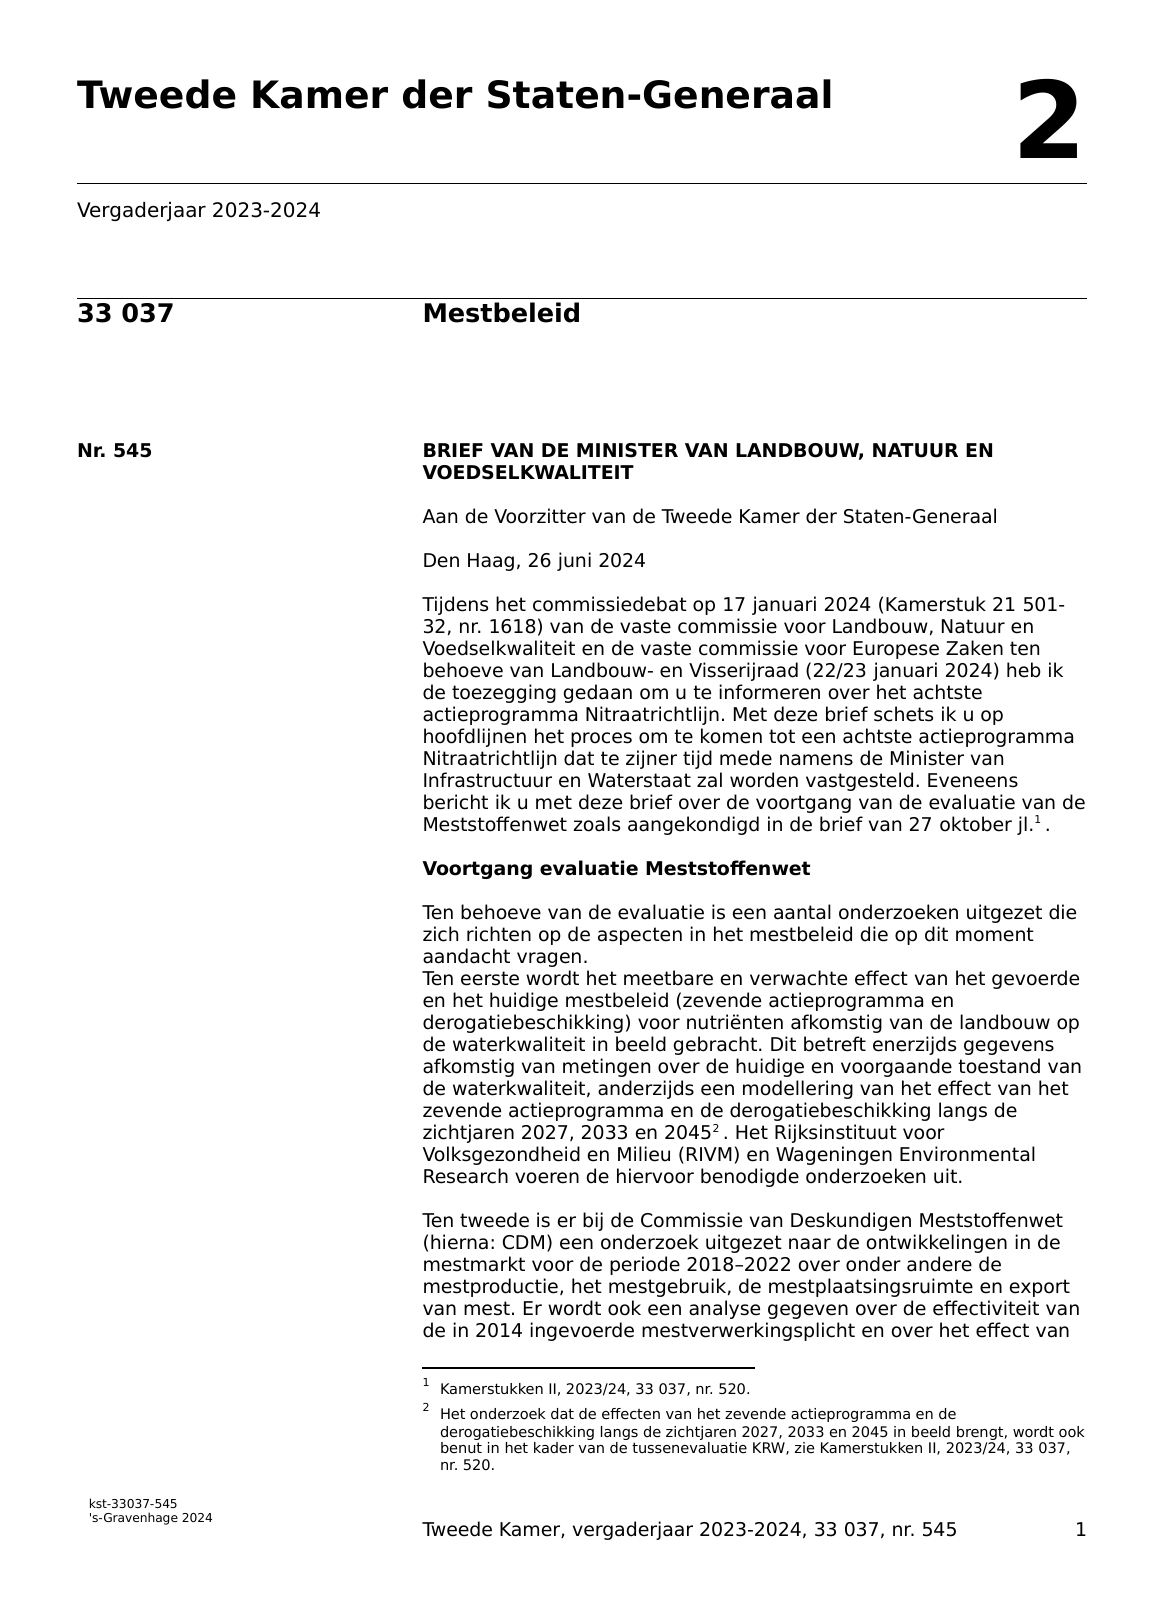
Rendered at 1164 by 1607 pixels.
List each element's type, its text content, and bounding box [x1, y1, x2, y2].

table_header 2 [886, 59, 1087, 183]
text 's-Gravenhage 2024 [88, 1511, 323, 1525]
text Aan de Voorzitter van de Tweede Kamer der Staten-Generaal [422, 506, 1087, 528]
text Ten tweede is er bij de Commissie van Deskundigen Meststoffenwet (hierna: CDM) een onderzoek uitgezet naar de ontwikkelingen in de mestmarkt voor de periode 2018–2022 over onder andere de mestproductie, het mestgebruik, de mestplaatsingsruimte en export van mest. Er wordt ook een analyse gegeven over de effectiviteit van de in 2014 ingevoerde mestverwerkingsplicht en over het effect van [422, 1210, 1087, 1342]
subtitle 33 037 Mestbeleid [77, 299, 1087, 329]
text Ten eerste wordt het meetbare en verwachte effect van het gevoerde en het huidige mestbeleid (zevende actieprogramma en derogatiebeschikking) voor nutriënten afkomstig van de landbouw op de waterkwaliteit in beeld gebracht. Dit betreft enerzijds gegevens afkomstig van metingen over de huidige en voorgaande toestand van de waterkwaliteit, anderzijds een modellering van het effect van het zevende actieprogramma en de derogatiebeschikking langs de zichtjaren 2027, 2033 en 2045. Het Rijksinstituut voor Volksgezondheid en Milieu (RIVM) en Wageningen Environmental Research voeren de hiervoor benodigde onderzoeken uit. [422, 968, 1087, 1188]
table_cell Vergaderjaar 2023-2024 [77, 184, 1087, 298]
text kst-33037-545 [88, 1497, 323, 1511]
subtitle Nr. 545 BRIEF VAN DE MINISTER VAN LANDBOUW, NATUUR EN VOEDSELKWALITEIT [77, 440, 1087, 484]
text Kamerstukken II, 2023/24, 33 037, nr. 520. [422, 1377, 1087, 1399]
text Tijdens het commissiedebat op 17 januari 2024 (Kamerstuk 21 501-32, nr. 1618) van de vaste commissie voor Landbouw, Natuur en Voedselkwaliteit en de vaste commissie voor Europese Zaken ten behoeve van Landbouw- en Visserijraad (22/23 januari 2024) heb ik de toezegging gedaan om u te informeren over het achtste actieprogramma Nitraatrichtlijn. Met deze brief schets ik u op hoofdlijnen het proces om te komen tot een achtste actieprogramma Nitraatrichtlijn dat te zijner tijd mede namens de Minister van Infrastructuur en Waterstaat zal worden vastgesteld. Eveneens bericht ik u met deze brief over de voortgang van de evaluatie van de Meststoffenwet zoals aangekondigd in de brief van 27 oktober jl.. [422, 594, 1087, 836]
text Het onderzoek dat de effecten van het zevende actieprogramma en de derogatiebeschikking langs de zichtjaren 2027, 2033 en 2045 in beeld brengt, wordt ook benut in het kader van de tussenevaluatie KRW, zie Kamerstukken II, 2023/24, 33 037, nr. 520. [422, 1402, 1087, 1474]
text Den Haag, 26 juni 2024 [422, 550, 1087, 572]
text Ten behoeve van de evaluatie is een aantal onderzoeken uitgezet die zich richten op de aspecten in het mestbeleid die op dit moment aandacht vragen. [422, 902, 1087, 968]
table_header Tweede Kamer der Staten-Generaal [77, 59, 886, 183]
subtitle Voortgang evaluatie Meststoffenwet [422, 858, 1087, 880]
